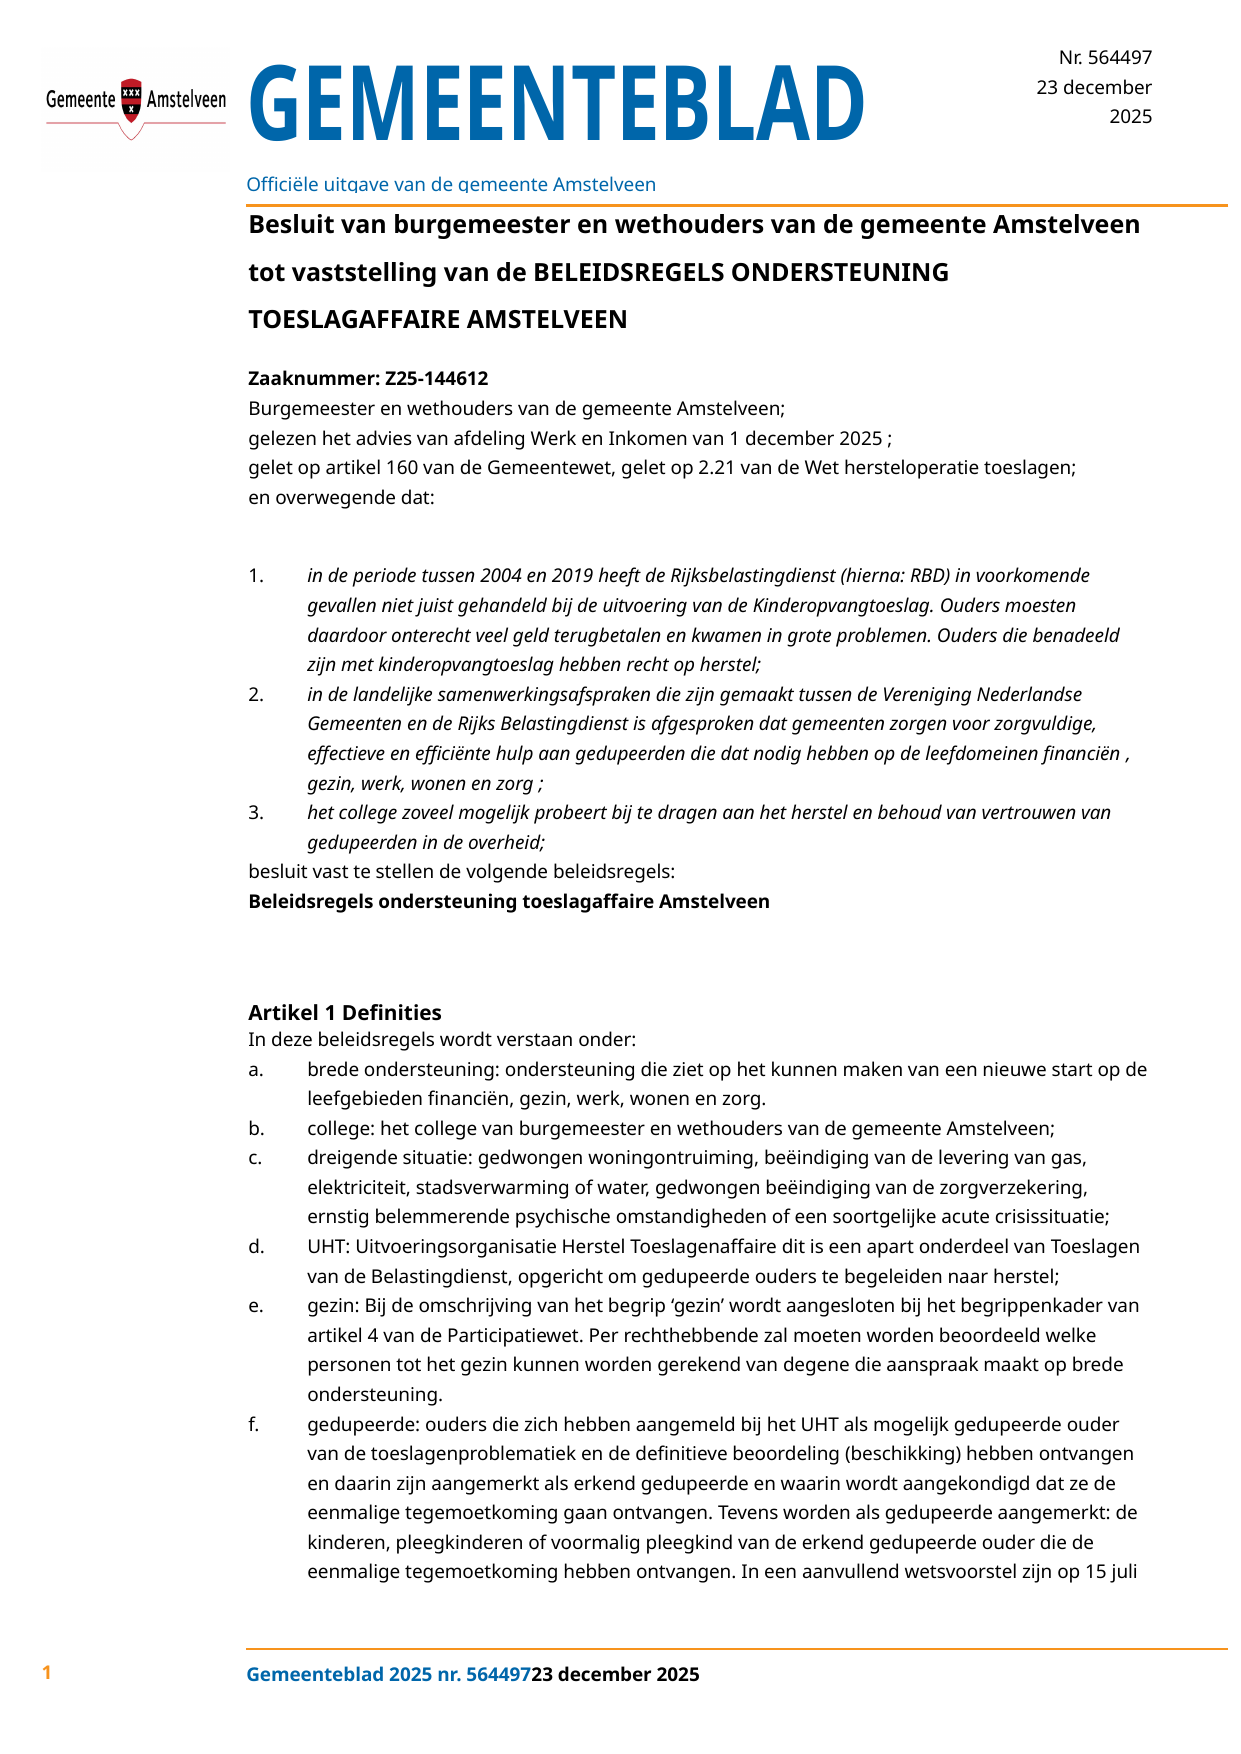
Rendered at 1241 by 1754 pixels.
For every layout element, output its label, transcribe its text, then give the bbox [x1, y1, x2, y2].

text In deze beleidsregels wordt verstaan onder: [248, 1026, 1152, 1052]
list dreigende situatie: gedwongen woningontruiming, beëindiging van de levering van gas, elektriciteit, stadsverwarming of water, gedwongen beëindiging van de zorgverzekering, ernstig belemmerende psychische omstandigheden of een soortgelijke acute crisissituatie; [248, 1144, 1152, 1229]
list het college zoveel mogelijk probeert bij te dragen aan het herstel en behoud van vertrouwen van gedupeerden in de overheid; [248, 799, 1152, 855]
text Zaaknummer: Z25-144612 [248, 366, 1152, 391]
picture [41, 47, 231, 172]
list in de landelijke samenwerkingsafspraken die zijn gemaakt tussen de Vereniging Nederlandse Gemeenten en de Rijks Belastingdienst is afgesproken dat gemeenten zorgen voor zorgvuldige, effectieve en efficiënte hulp aan gedupeerden die dat nodig hebben op de leefdomeinen financiën , gezin, werk, wonen en zorg ; [248, 681, 1152, 796]
list in de periode tussen 2004 en 2019 heeft de Rijksbelastingdienst (hierna: RBD) in voorkomende gevallen niet juist gehandeld bij de uitvoering van de Kinderopvangtoeslag. Ouders moesten daardoor onterecht veel geld terugbetalen en kwamen in grote problemen. Ouders die benadeeld zijn met kinderopvangtoeslag hebben recht op herstel; [248, 563, 1152, 677]
text en overwegende dat: [248, 484, 1152, 509]
list UHT: Uitvoeringsorganisatie Herstel Toeslagenaffaire dit is een apart onderdeel van Toeslagen van de Belastingdienst, opgericht om gedupeerde ouders te begeleiden naar herstel; [248, 1233, 1152, 1288]
text Artikel 1 Definities [248, 998, 1152, 1026]
list college: het college van burgemeester en wethouders van de gemeente Amstelveen; [248, 1115, 1152, 1141]
text Besluit van burgemeester en wethouders van de gemeente Amstelveen tot vaststelling van de BELEIDSREGELS ONDERSTEUNING TOESLAGAFFAIRE AMSTELVEEN [248, 207, 1152, 336]
text besluit vast te stellen de volgende beleidsregels: [248, 858, 1152, 884]
text gelet op artikel 160 van de Gemeentewet, gelet op 2.21 van de Wet hersteloperatie toeslagen; [248, 454, 1152, 480]
list gedupeerde: ouders die zich hebben aangemeld bij het UHT als mogelijk gedupeerde ouder van de toeslagenproblematiek en de definitieve beoordeling (beschikking) hebben ontvangen en daarin zijn aangemerkt als erkend gedupeerde en waarin wordt aangekondigd dat ze de eenmalige tegemoetkoming gaan ontvangen. Tevens worden als gedupeerde aangemerkt: de kinderen, pleegkinderen of voormalig pleegkind van de erkend gedupeerde ouder die de eenmalige tegemoetkoming hebben ontvangen. In een aanvullend wetsvoorstel zijn op 15 juli [248, 1411, 1152, 1584]
text Beleidsregels ondersteuning toeslagaffaire Amstelveen [248, 888, 1152, 914]
list gezin: Bij de omschrijving van het begrip ‘gezin’ wordt aangesloten bij het begrippenkader van artikel 4 van de Participatiewet. Per rechthebbende zal moeten worden beoordeeld welke personen tot het gezin kunnen worden gerekend van degene die aanspraak maakt op brede ondersteuning. [248, 1292, 1152, 1407]
list brede ondersteuning: ondersteuning die ziet op het kunnen maken van een nieuwe start op de leefgebieden financiën, gezin, werk, wonen en zorg. [248, 1056, 1152, 1111]
text gelezen het advies van afdeling Werk en Inkomen van 1 december 2025 ; [248, 425, 1152, 450]
text Burgemeester en wethouders van de gemeente Amstelveen; [248, 395, 1152, 421]
